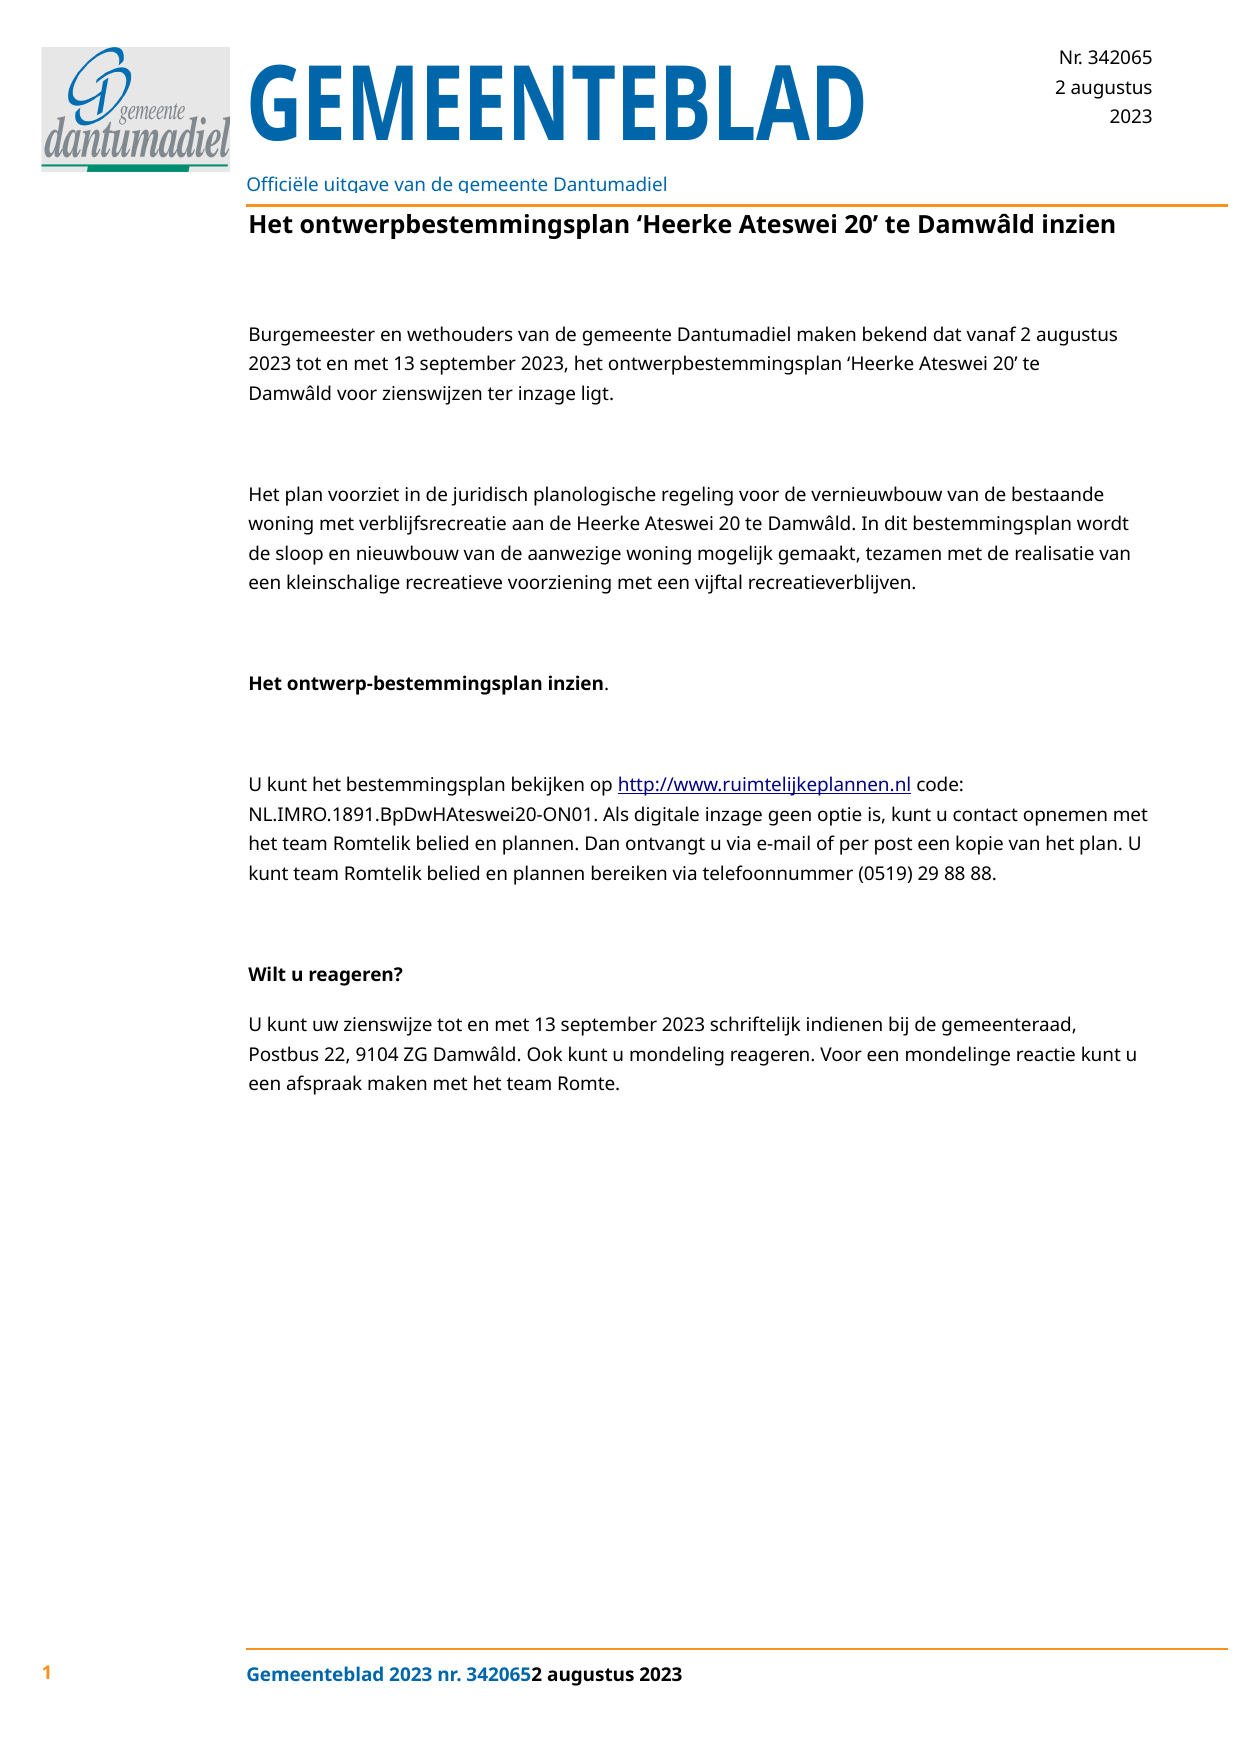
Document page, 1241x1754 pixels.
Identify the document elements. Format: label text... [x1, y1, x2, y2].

text Burgemeester en wethouders van de gemeente Dantumadiel maken bekend dat vanaf 2 augustus 2023 tot en met 13 september 2023, het ontwerpbestemmingsplan ‘Heerke Ateswei 20’ te Damwâld voor zienswijzen ter inzage ligt. [248, 321, 1152, 406]
text Het plan voorziet in de juridisch planologische regeling voor de vernieuwbouw van de bestaande woning met verblijfsrecreatie aan de Heerke Ateswei 20 te Damwâld. In dit bestemmingsplan wordt de sloop en nieuwbouw van de aanwezige woning mogelijk gemaakt, tezamen met de realisatie van een kleinschalige recreatieve voorziening met een vijftal recreatieverblijven. [248, 481, 1152, 595]
text Wilt u reageren? [248, 961, 1152, 986]
text Het ontwerpbestemmingsplan ‘Heerke Ateswei 20’ te Damwâld inzien [248, 207, 1152, 241]
text U kunt het bestemmingsplan bekijken op http://www.ruimtelijkeplannen.nl code: NL.IMRO.1891.BpDwHAteswei20-ON01. Als digitale inzage geen optie is, kunt u contact opnemen met het team Romtelik belied en plannen. Dan ontvangt u via e-mail of per post een kopie van het plan. U kunt team Romtelik belied en plannen bereiken via telefoonnummer (0519) 29 88 88. [248, 771, 1152, 886]
text U kunt uw zienswijze tot en met 13 september 2023 schriftelijk indienen bij de gemeenteraad, Postbus 22, 9104 ZG Damwâld. Ook kunt u mondeling reageren. Voor een mondelinge reactie kunt u een afspraak maken met het team Romte. [248, 1011, 1152, 1096]
picture [41, 47, 231, 172]
text Het ontwerp-bestemmingsplan inzien. [248, 670, 1152, 696]
